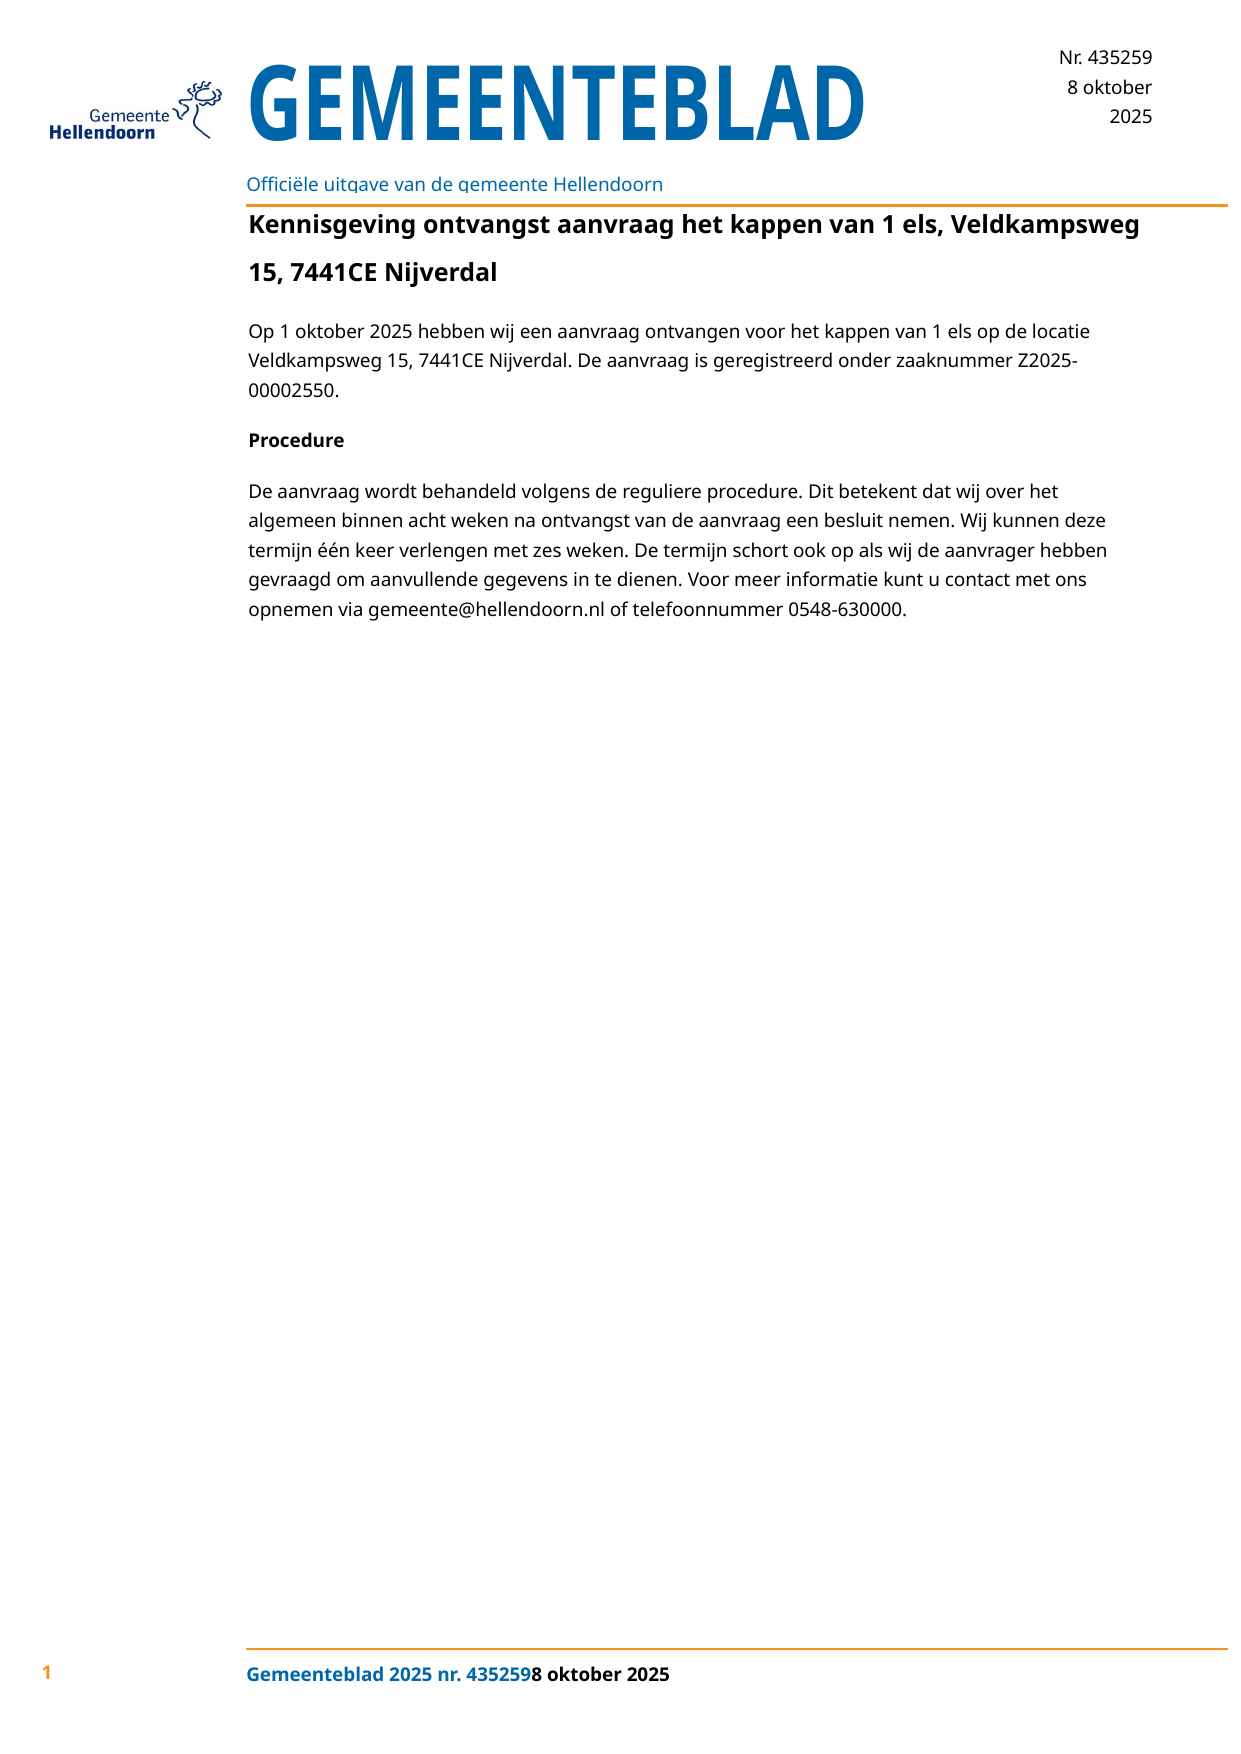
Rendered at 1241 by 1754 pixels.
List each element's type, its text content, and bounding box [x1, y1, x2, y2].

text De aanvraag wordt behandeld volgens de reguliere procedure. Dit betekent dat wij over het algemeen binnen acht weken na ontvangst van de aanvraag een besluit nemen. Wij kunnen deze termijn één keer verlengen met zes weken. De termijn schort ook op als wij de aanvrager hebben gevraagd om aanvullende gegevens in te dienen. Voor meer informatie kunt u contact met ons opnemen via gemeente@hellendoorn.nl of telefoonnummer 0548-630000. [248, 478, 1152, 622]
text Procedure [248, 427, 1152, 453]
picture [41, 47, 231, 172]
text Op 1 oktober 2025 hebben wij een aanvraag ontvangen voor het kappen van 1 els op de locatie Veldkampsweg 15, 7441CE Nijverdal. De aanvraag is geregistreerd onder zaaknummer Z2025-00002550. [248, 318, 1152, 403]
text Kennisgeving ontvangst aanvraag het kappen van 1 els, Veldkampsweg 15, 7441CE Nijverdal [248, 207, 1152, 288]
